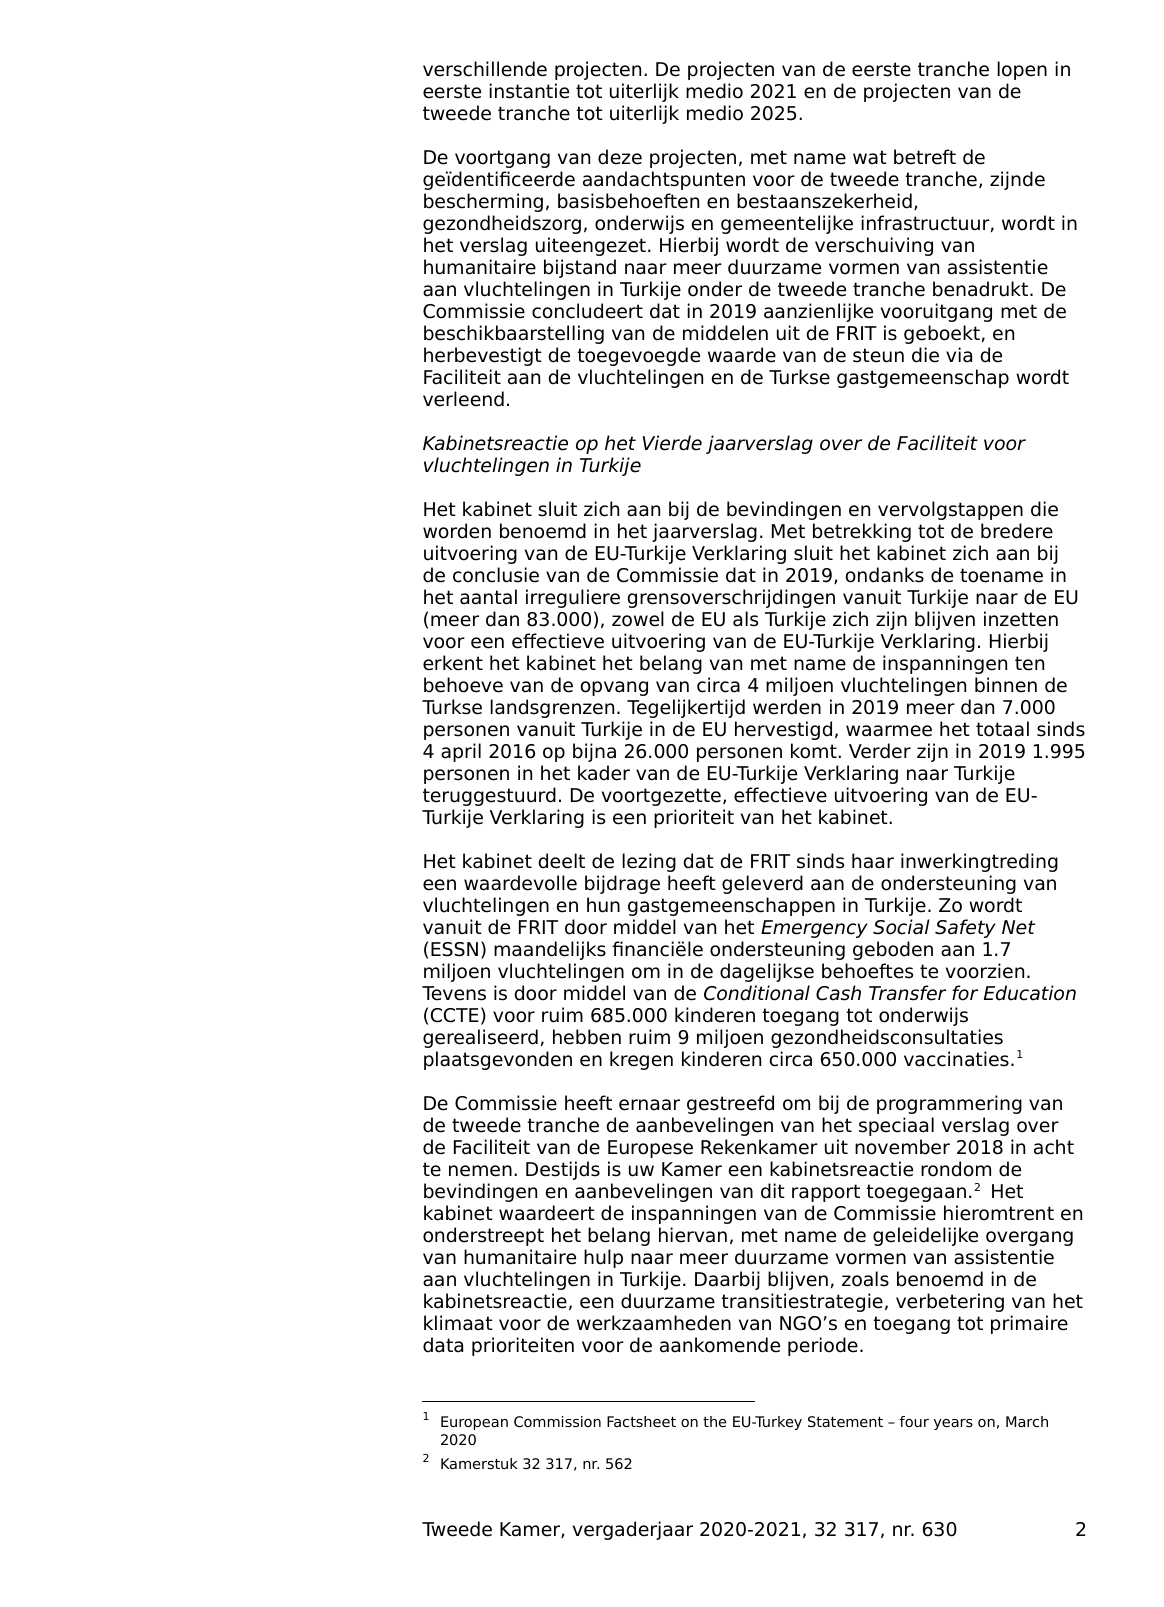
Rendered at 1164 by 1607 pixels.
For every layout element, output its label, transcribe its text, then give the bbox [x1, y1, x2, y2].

text European Commission Factsheet on the EU-Turkey Statement – four years on, March 2020 [422, 1410, 1087, 1449]
text De Commissie heeft ernaar gestreefd om bij de programmering van de tweede tranche de aanbevelingen van het speciaal verslag over de Faciliteit van de Europese Rekenkamer uit november 2018 in acht te nemen. Destijds is uw Kamer een kabinetsreactie rondom de bevindingen en aanbevelingen van dit rapport toegegaan. Het kabinet waardeert de inspanningen van de Commissie hieromtrent en onderstreept het belang hiervan, met name de geleidelijke overgang van humanitaire hulp naar meer duurzame vormen van assistentie aan vluchtelingen in Turkije. Daarbij blijven, zoals benoemd in de kabinetsreactie, een duurzame transitiestrategie, verbetering van het klimaat voor de werkzaamheden van NGO’s en toegang tot primaire data prioriteiten voor de aankomende periode. [422, 1093, 1087, 1357]
text verschillende projecten. De projecten van de eerste tranche lopen in eerste instantie tot uiterlijk medio 2021 en de projecten van de tweede tranche tot uiterlijk medio 2025. [422, 59, 1087, 125]
subtitle Kabinetsreactie op het Vierde jaarverslag over de Faciliteit voor vluchtelingen in Turkije [422, 433, 1087, 477]
text Het kabinet deelt de lezing dat de FRIT sinds haar inwerkingtreding een waardevolle bijdrage heeft geleverd aan de ondersteuning van vluchtelingen en hun gastgemeenschappen in Turkije. Zo wordt vanuit de FRIT door middel van het Emergency Social Safety Net (ESSN) maandelijks financiële ondersteuning geboden aan 1.7 miljoen vluchtelingen om in de dagelijkse behoeftes te voorzien. Tevens is door middel van de Conditional Cash Transfer for Education (CCTE) voor ruim 685.000 kinderen toegang tot onderwijs gerealiseerd, hebben ruim 9 miljoen gezondheidsconsultaties plaatsgevonden en kregen kinderen circa 650.000 vaccinaties. [422, 851, 1087, 1071]
text Het kabinet sluit zich aan bij de bevindingen en vervolgstappen die worden benoemd in het jaarverslag. Met betrekking tot de bredere uitvoering van de EU-Turkije Verklaring sluit het kabinet zich aan bij de conclusie van de Commissie dat in 2019, ondanks de toename in het aantal irreguliere grensoverschrijdingen vanuit Turkije naar de EU (meer dan 83.000), zowel de EU als Turkije zich zijn blijven inzetten voor een effectieve uitvoering van de EU-Turkije Verklaring. Hierbij erkent het kabinet het belang van met name de inspanningen ten behoeve van de opvang van circa 4 miljoen vluchtelingen binnen de Turkse landsgrenzen. Tegelijkertijd werden in 2019 meer dan 7.000 personen vanuit Turkije in de EU hervestigd, waarmee het totaal sinds 4 april 2016 op bijna 26.000 personen komt. Verder zijn in 2019 1.995 personen in het kader van de EU-Turkije Verklaring naar Turkije teruggestuurd. De voortgezette, effectieve uitvoering van de EU-Turkije Verklaring is een prioriteit van het kabinet. [422, 499, 1087, 829]
text De voortgang van deze projecten, met name wat betreft de geïdentificeerde aandachtspunten voor de tweede tranche, zijnde bescherming, basisbehoeften en bestaanszekerheid, gezondheidszorg, onderwijs en gemeentelijke infrastructuur, wordt in het verslag uiteengezet. Hierbij wordt de verschuiving van humanitaire bijstand naar meer duurzame vormen van assistentie aan vluchtelingen in Turkije onder de tweede tranche benadrukt. De Commissie concludeert dat in 2019 aanzienlijke vooruitgang met de beschikbaarstelling van de middelen uit de FRIT is geboekt, en herbevestigt de toegevoegde waarde van de steun die via de Faciliteit aan de vluchtelingen en de Turkse gastgemeenschap wordt verleend. [422, 147, 1087, 411]
text Kamerstuk 32 317, nr. 562 [422, 1452, 1087, 1474]
